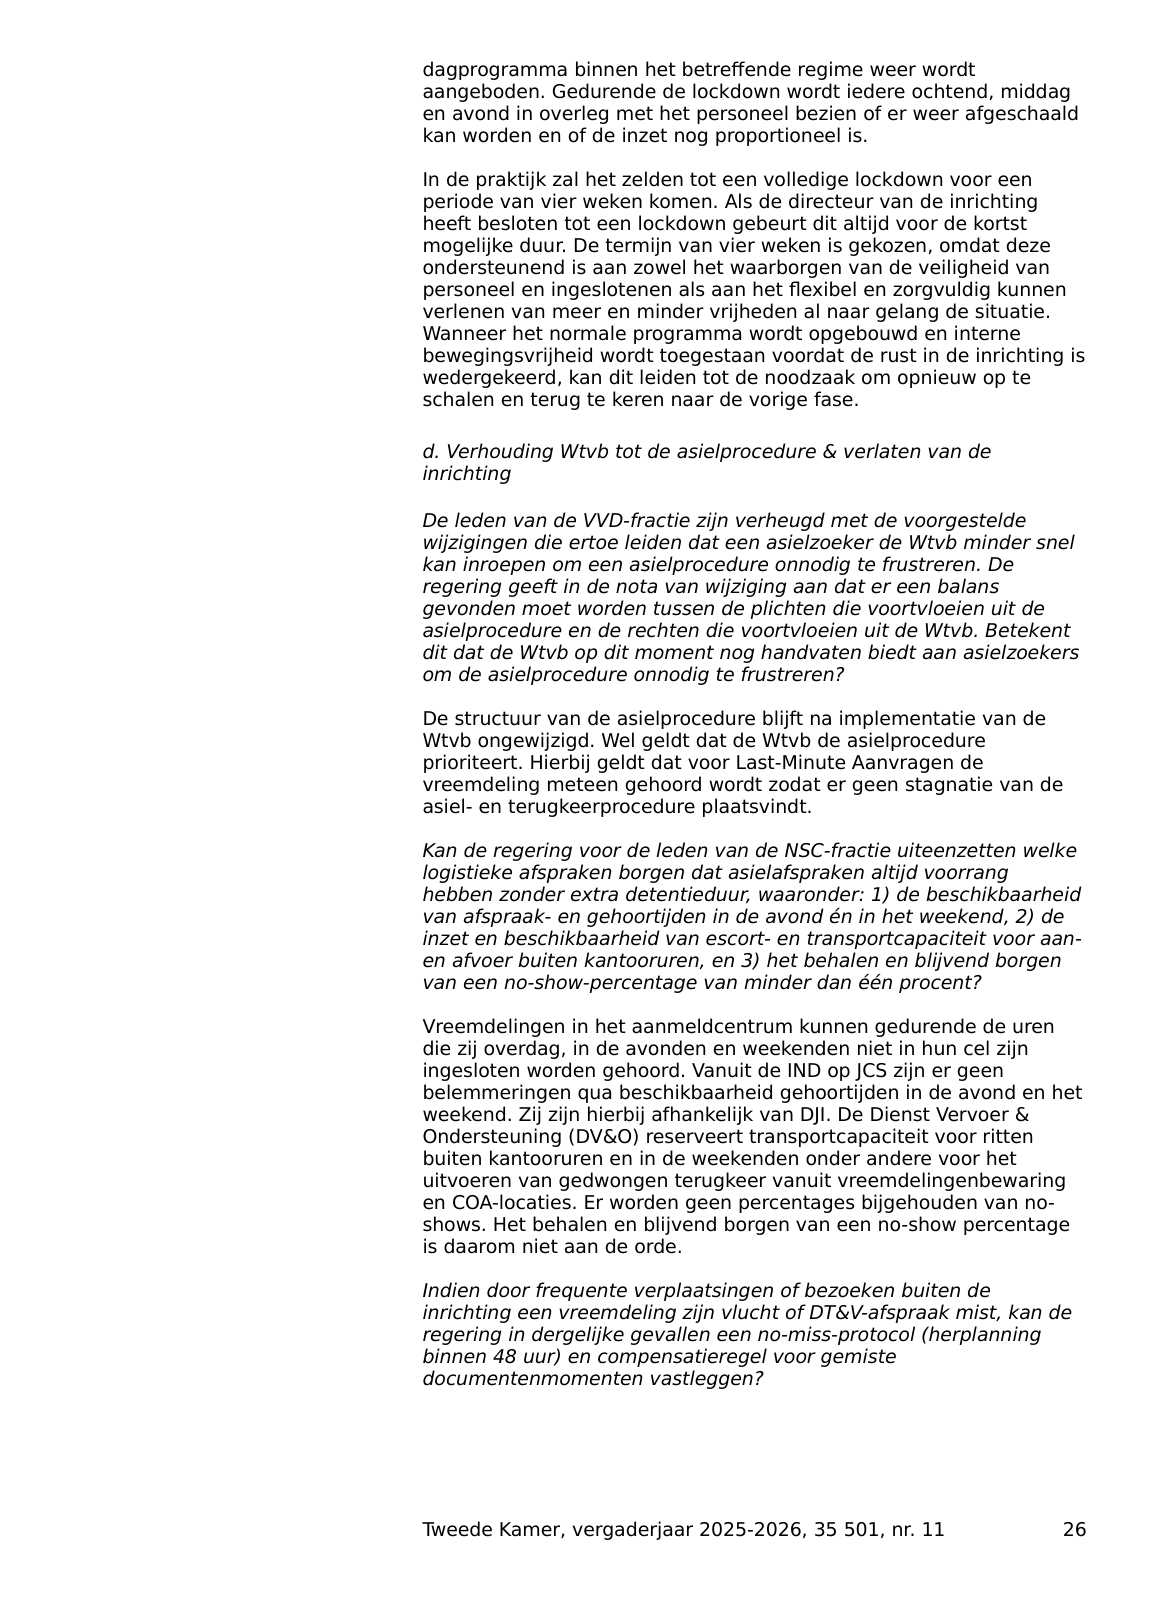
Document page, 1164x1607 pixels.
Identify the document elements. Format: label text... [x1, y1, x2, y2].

text dagprogramma binnen het betreffende regime weer wordt aangeboden. Gedurende de lockdown wordt iedere ochtend, middag en avond in overleg met het personeel bezien of er weer afgeschaald kan worden en of de inzet nog proportioneel is. [422, 59, 1087, 147]
text Kan de regering voor de leden van de NSC-fractie uiteenzetten welke logistieke afspraken borgen dat asielafspraken altijd voorrang hebben zonder extra detentieduur, waaronder: 1) de beschikbaarheid van afspraak- en gehoortijden in de avond én in het weekend, 2) de inzet en beschikbaarheid van escort- en transportcapaciteit voor aan- en afvoer buiten kantooruren, en 3) het behalen en blijvend borgen van een no-show-percentage van minder dan één procent? [422, 840, 1087, 994]
text Indien door frequente verplaatsingen of bezoeken buiten de inrichting een vreemdeling zijn vlucht of DT&V-afspraak mist, kan de regering in dergelijke gevallen een no-miss-protocol (herplanning binnen 48 uur) en compensatieregel voor gemiste documentenmomenten vastleggen? [422, 1280, 1087, 1390]
text In de praktijk zal het zelden tot een volledige lockdown voor een periode van vier weken komen. Als de directeur van de inrichting heeft besloten tot een lockdown gebeurt dit altijd voor de kortst mogelijke duur. De termijn van vier weken is gekozen, omdat deze ondersteunend is aan zowel het waarborgen van de veiligheid van personeel en ingeslotenen als aan het flexibel en zorgvuldig kunnen verlenen van meer en minder vrijheden al naar gelang de situatie. Wanneer het normale programma wordt opgebouwd en interne bewegingsvrijheid wordt toegestaan voordat de rust in de inrichting is wedergekeerd, kan dit leiden tot de noodzaak om opnieuw op te schalen en terug te keren naar de vorige fase. [422, 169, 1087, 411]
text De leden van de VVD-fractie zijn verheugd met de voorgestelde wijzigingen die ertoe leiden dat een asielzoeker de Wtvb minder snel kan inroepen om een asielprocedure onnodig te frustreren. De regering geeft in de nota van wijziging aan dat er een balans gevonden moet worden tussen de plichten die voortvloeien uit de asielprocedure en de rechten die voortvloeien uit de Wtvb. Betekent dit dat de Wtvb op dit moment nog handvaten biedt aan asielzoekers om de asielprocedure onnodig te frustreren? [422, 510, 1087, 686]
subtitle d. Verhouding Wtvb tot de asielprocedure & verlaten van de inrichting [422, 441, 1087, 485]
text Vreemdelingen in het aanmeldcentrum kunnen gedurende de uren die zij overdag, in de avonden en weekenden niet in hun cel zijn ingesloten worden gehoord. Vanuit de IND op JCS zijn er geen belemmeringen qua beschikbaarheid gehoortijden in de avond en het weekend. Zij zijn hierbij afhankelijk van DJI. De Dienst Vervoer & Ondersteuning (DV&O) reserveert transportcapaciteit voor ritten buiten kantooruren en in de weekenden onder andere voor het uitvoeren van gedwongen terugkeer vanuit vreemdelingenbewaring en COA-locaties. Er worden geen percentages bijgehouden van no-shows. Het behalen en blijvend borgen van een no-show percentage is daarom niet aan de orde. [422, 1016, 1087, 1258]
text De structuur van de asielprocedure blijft na implementatie van de Wtvb ongewijzigd. Wel geldt dat de Wtvb de asielprocedure prioriteert. Hierbij geldt dat voor Last-Minute Aanvragen de vreemdeling meteen gehoord wordt zodat er geen stagnatie van de asiel- en terugkeerprocedure plaatsvindt. [422, 708, 1087, 818]
